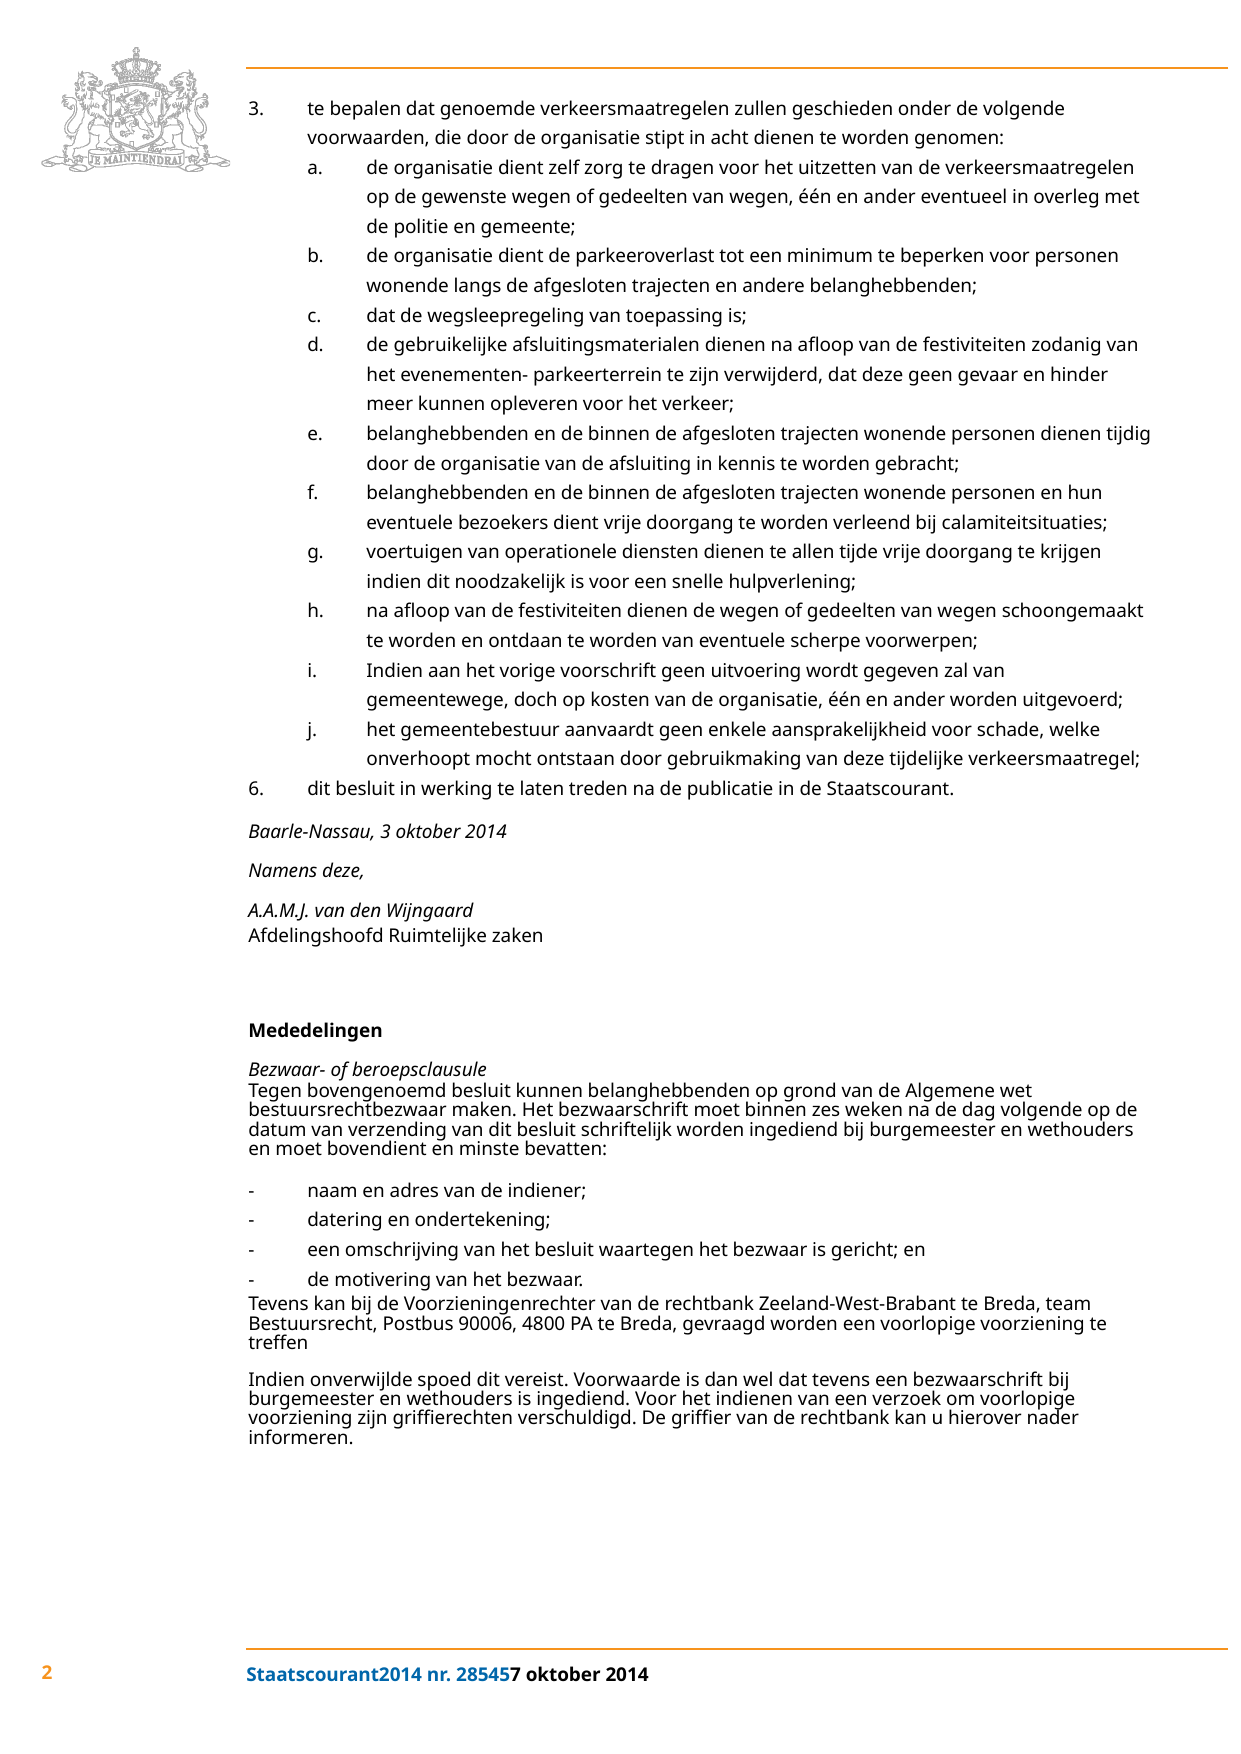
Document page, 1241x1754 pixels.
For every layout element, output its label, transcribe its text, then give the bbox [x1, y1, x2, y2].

text Indien onverwijlde spoed dit vereist. Voorwaarde is dan wel dat tevens een bezwaarschrift bij burgemeester en wethouders is ingediend. Voor het indienen van een verzoek om voorlopige voorziening zijn griffierechten verschuldigd. De griffier van de rechtbank kan u hierover nader informeren. [248, 1371, 1152, 1448]
list dit besluit in werking te laten treden na de publicatie in de Staatscourant. [248, 775, 1152, 801]
list voertuigen van operationele diensten dienen te allen tijde vrije doorgang te krijgen indien dit noodzakelijk is voor een snelle hulpverlening; [307, 538, 1152, 594]
text A.A.M.J. van den Wijngaard [248, 897, 1152, 923]
list Indien aan het vorige voorschrift geen uitvoering wordt gegeven zal van gemeentewege, doch op kosten van de organisatie, één en ander worden uitgevoerd; [307, 657, 1152, 712]
list naam en adres van de indiener; [248, 1177, 1152, 1203]
text Tevens kan bij de Voorzieningenrechter van de rechtbank Zeeland-West-Brabant te Breda, team Bestuursrecht, Postbus 90006, 4800 PA te Breda, gevraagd worden een voorlopige voorziening te treffen [248, 1295, 1152, 1353]
list belanghebbenden en de binnen de afgesloten trajecten wonende personen en hun eventuele bezoekers dient vrije doorgang te worden verleend bij calamiteitsituaties; [307, 479, 1152, 535]
text Afdelingshoofd Ruimtelijke zaken [248, 923, 1152, 948]
list na afloop van de festiviteiten dienen de wegen of gedeelten van wegen schoongemaakt te worden en ontdaan te worden van eventuele scherpe voorwerpen; [307, 598, 1152, 653]
list dat de wegsleepregeling van toepassing is; [307, 302, 1152, 328]
list de gebruikelijke afsluitingsmaterialen dienen na afloop van de festiviteiten zodanig van het evenementen- parkeerterrein te zijn verwijderd, dat deze geen gevaar en hinder meer kunnen opleveren voor het verkeer; [307, 331, 1152, 416]
text Bezwaar- of beroepsclausule [248, 1056, 1152, 1082]
text Baarle-Nassau, 3 oktober 2014 [248, 818, 1152, 844]
list de organisatie dient zelf zorg te dragen voor het uitzetten van de verkeersmaatregelen op de gewenste wegen of gedeelten van wegen, één en ander eventueel in overleg met de politie en gemeente; [307, 154, 1152, 239]
list het gemeentebestuur aanvaardt geen enkele aansprakelijkheid voor schade, welke onverhoopt mocht ontstaan door gebruikmaking van deze tijdelijke verkeersmaatregel; [307, 716, 1152, 771]
list te bepalen dat genoemde verkeersmaatregelen zullen geschieden onder de volgende voorwaarden, die door de organisatie stipt in acht dienen te worden genomen: [248, 95, 1152, 150]
text Mededelingen [248, 1017, 1152, 1043]
list datering en ondertekening; [248, 1207, 1152, 1232]
list een omschrijving van het besluit waartegen het bezwaar is gericht; en [248, 1236, 1152, 1262]
list de motivering van het bezwaar. [248, 1266, 1152, 1291]
picture [41, 47, 231, 172]
text Tegen bovengenoemd besluit kunnen belanghebbenden op grond van de Algemene wet bestuursrechtbezwaar maken. Het bezwaarschrift moet binnen zes weken na de dag volgende op de datum van verzending van dit besluit schriftelijk worden ingediend bij burgemeester en wethouders en moet bovendient en minste bevatten: [248, 1082, 1152, 1159]
list de organisatie dient de parkeeroverlast tot een minimum te beperken voor personen wonende langs de afgesloten trajecten en andere belanghebbenden; [307, 243, 1152, 298]
text Namens deze, [248, 858, 1152, 883]
list belanghebbenden en de binnen de afgesloten trajecten wonende personen dienen tijdig door de organisatie van de afsluiting in kennis te worden gebracht; [307, 420, 1152, 476]
